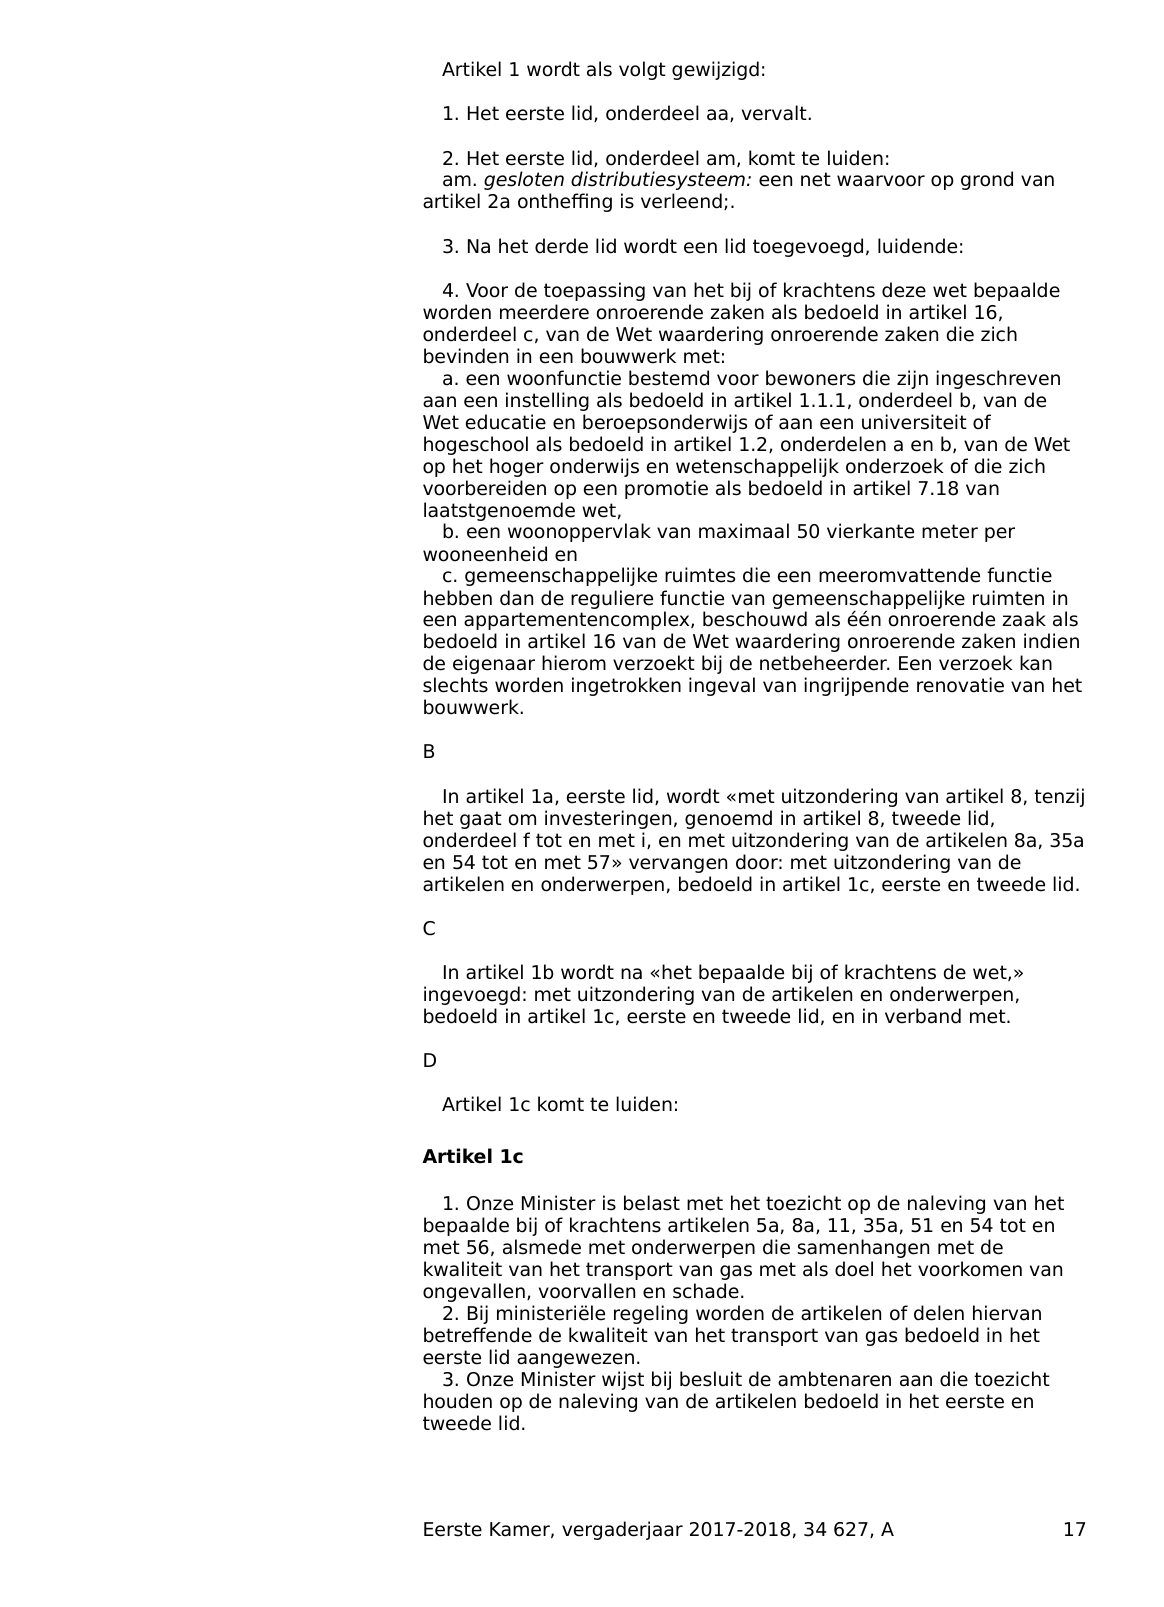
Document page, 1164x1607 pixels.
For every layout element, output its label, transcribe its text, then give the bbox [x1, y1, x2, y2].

text 4. Voor de toepassing van het bij of krachtens deze wet bepaalde worden meerdere onroerende zaken als bedoeld in artikel 16, onderdeel c, van de Wet waardering onroerende zaken die zich bevinden in een bouwwerk met: [422, 280, 1087, 368]
text Artikel 1c komt te luiden: [422, 1094, 1087, 1116]
text 2. Bij ministeriële regeling worden de artikelen of delen hiervan betreffende de kwaliteit van het transport van gas bedoeld in het eerste lid aangewezen. [422, 1303, 1087, 1369]
text 3. Na het derde lid wordt een lid toegevoegd, luidende: [422, 236, 1087, 257]
text 1. Onze Minister is belast met het toezicht op de naleving van het bepaalde bij of krachtens artikelen 5a, 8a, 11, 35a, 51 en 54 tot en met 56, alsmede met onderwerpen die samenhangen met de kwaliteit van het transport van gas met als doel het voorkomen van ongevallen, voorvallen en schade. [422, 1193, 1087, 1303]
text C [422, 918, 1087, 940]
text In artikel 1b wordt na «het bepaalde bij of krachtens de wet,» ingevoegd: met uitzondering van de artikelen en onderwerpen, bedoeld in artikel 1c, eerste en tweede lid, en in verband met. [422, 962, 1087, 1028]
text am. gesloten distributiesysteem: een net waarvoor op grond van artikel 2a ontheffing is verleend;. [422, 169, 1087, 213]
subtitle Artikel 1c [422, 1146, 1087, 1168]
text 3. Onze Minister wijst bij besluit de ambtenaren aan die toezicht houden op de naleving van de artikelen bedoeld in het eerste en tweede lid. [422, 1369, 1087, 1435]
text In artikel 1a, eerste lid, wordt «met uitzondering van artikel 8, tenzij het gaat om investeringen, genoemd in artikel 8, tweede lid, onderdeel f tot en met i, en met uitzondering van de artikelen 8a, 35a en 54 tot en met 57» vervangen door: met uitzondering van de artikelen en onderwerpen, bedoeld in artikel 1c, eerste en tweede lid. [422, 786, 1087, 896]
text a. een woonfunctie bestemd voor bewoners die zijn ingeschreven aan een instelling als bedoeld in artikel 1.1.1, onderdeel b, van de Wet educatie en beroepsonderwijs of aan een universiteit of hogeschool als bedoeld in artikel 1.2, onderdelen a en b, van de Wet op het hoger onderwijs en wetenschappelijk onderzoek of die zich voorbereiden op een promotie als bedoeld in artikel 7.18 van laatstgenoemde wet, [422, 368, 1087, 521]
text B [422, 741, 1087, 763]
text b. een woonoppervlak van maximaal 50 vierkante meter per wooneenheid en [422, 521, 1087, 565]
text Artikel 1 wordt als volgt gewijzigd: [422, 59, 1087, 81]
text 1. Het eerste lid, onderdeel aa, vervalt. [422, 103, 1087, 125]
text c. gemeenschappelijke ruimtes die een meeromvattende functie hebben dan de reguliere functie van gemeenschappelijke ruimten in een appartementencomplex, beschouwd als één onroerende zaak als bedoeld in artikel 16 van de Wet waardering onroerende zaken indien de eigenaar hierom verzoekt bij de netbeheerder. Een verzoek kan slechts worden ingetrokken ingeval van ingrijpende renovatie van het bouwwerk. [422, 565, 1087, 719]
text D [422, 1050, 1087, 1072]
text 2. Het eerste lid, onderdeel am, komt te luiden: [422, 147, 1087, 169]
